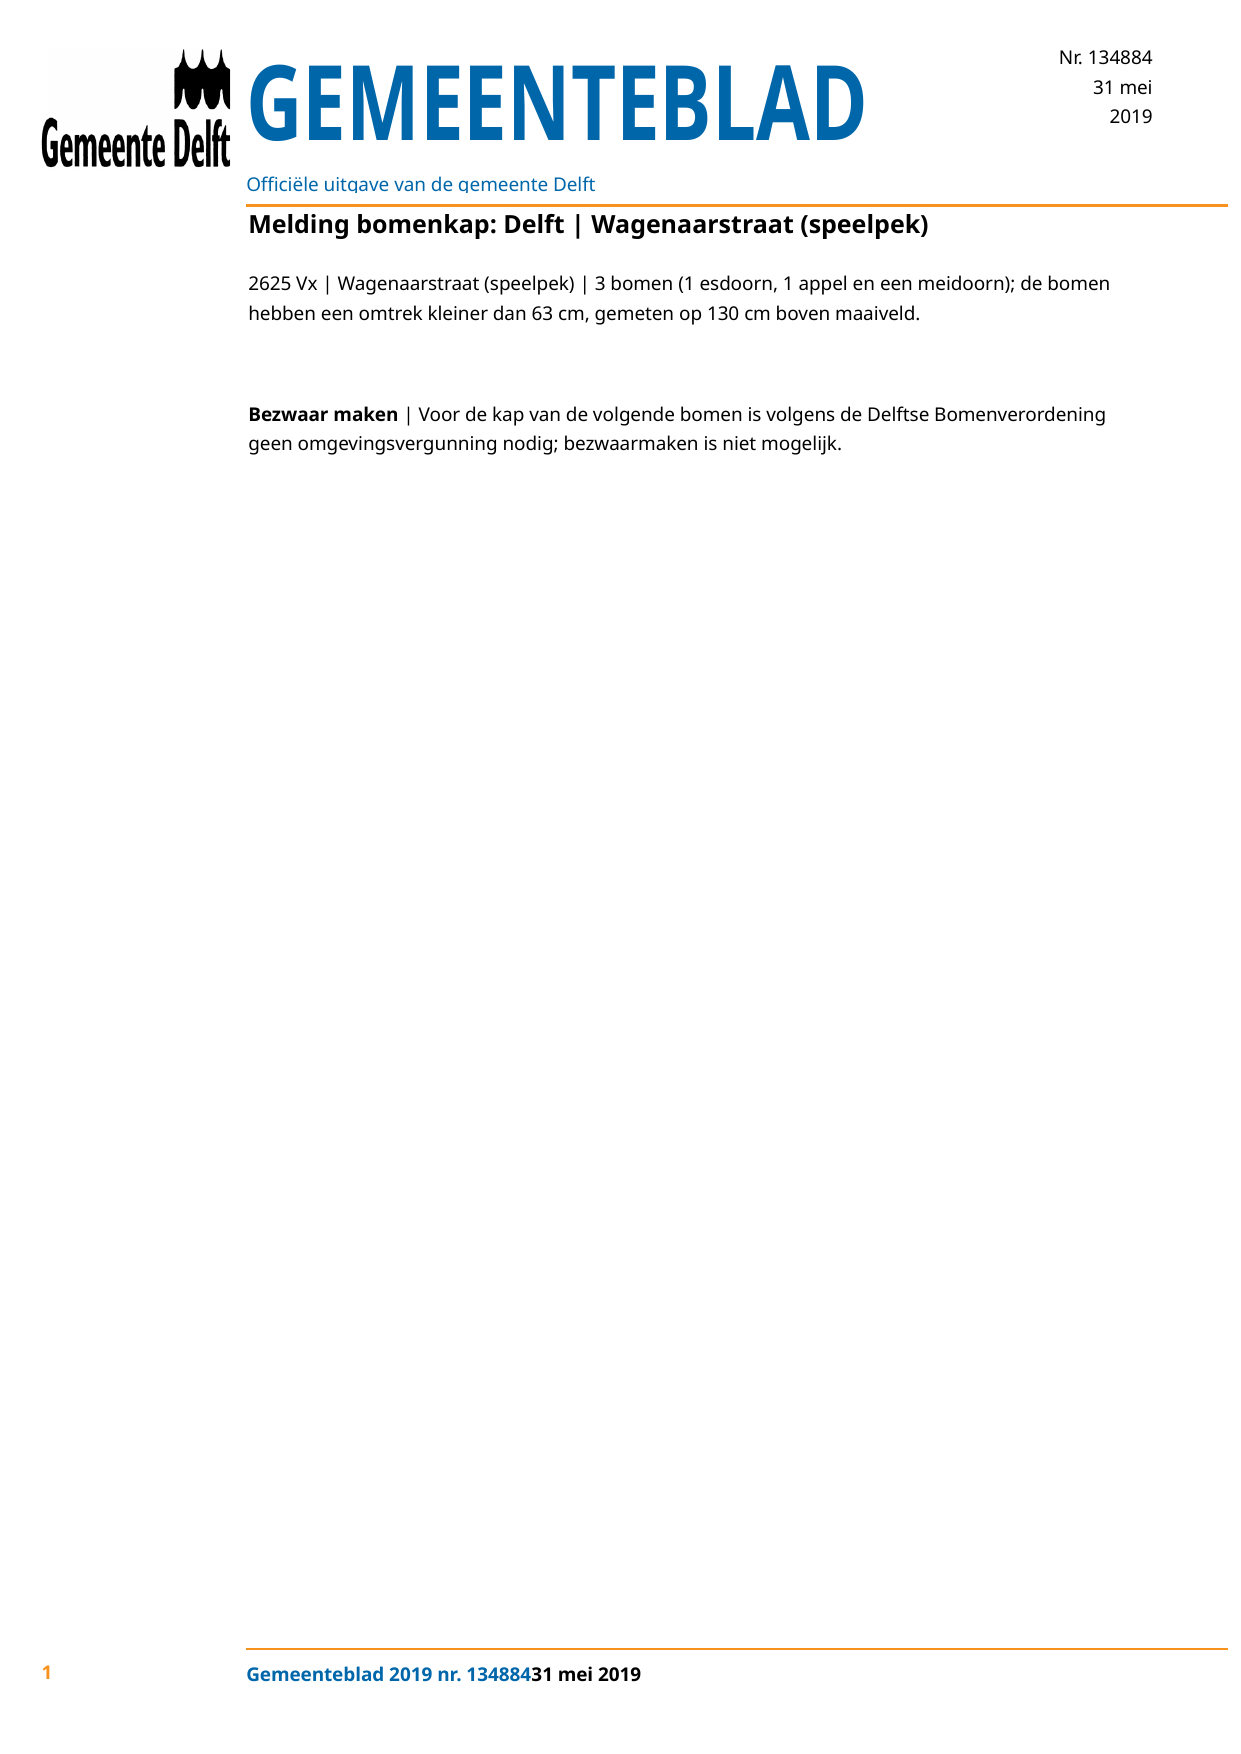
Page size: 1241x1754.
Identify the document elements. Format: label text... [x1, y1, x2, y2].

text Melding bomenkap: Delft | Wagenaarstraat (speelpek) [248, 207, 1152, 241]
text 2625 Vx | Wagenaarstraat (speelpek) | 3 bomen (1 esdoorn, 1 appel en een meidoorn); de bomen hebben een omtrek kleiner dan 63 cm, gemeten op 130 cm boven maaiveld. [248, 270, 1152, 326]
text Bezwaar maken | Voor de kap van de volgende bomen is volgens de Delftse Bomenverordening geen omgevingsvergunning nodig; bezwaarmaken is niet mogelijk. [248, 401, 1152, 456]
picture [41, 47, 231, 172]
